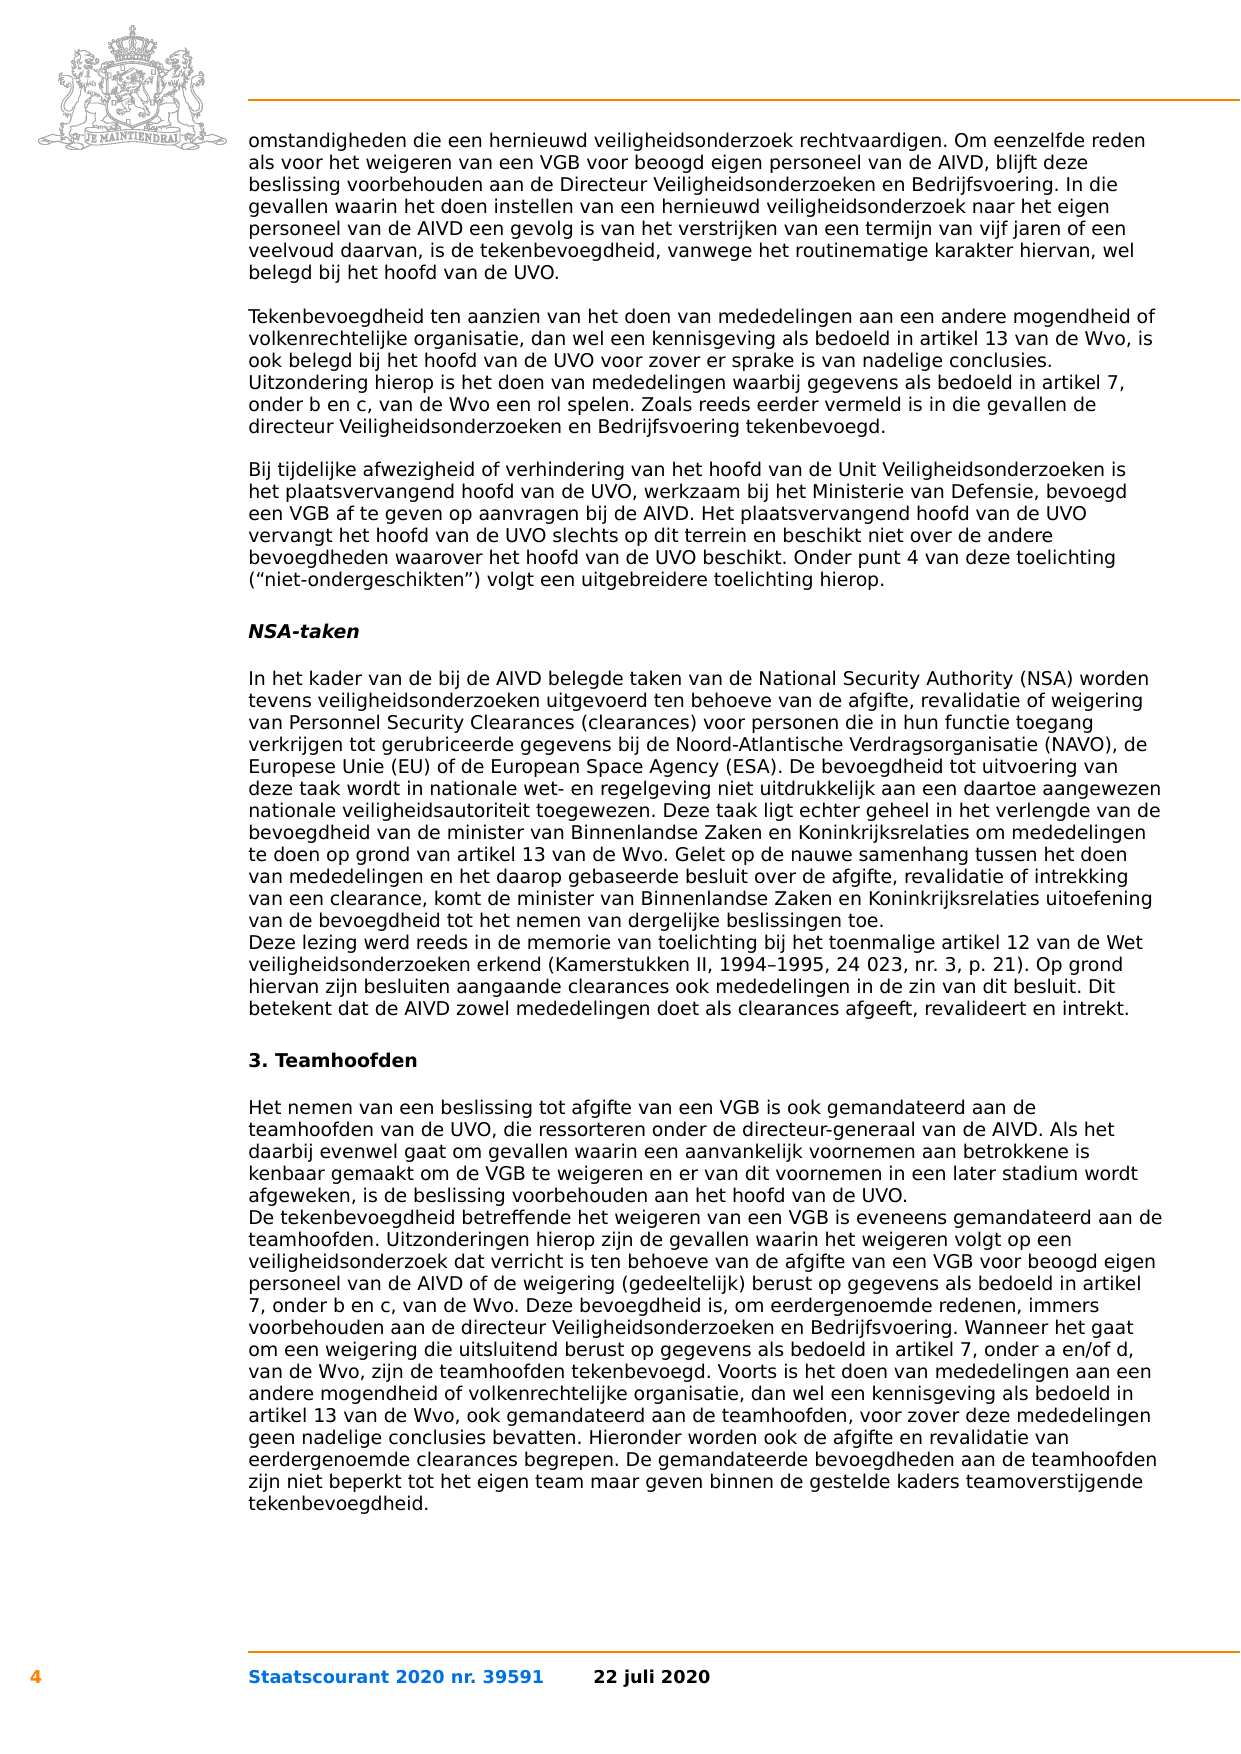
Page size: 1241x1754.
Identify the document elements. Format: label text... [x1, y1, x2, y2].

picture [38, 25, 227, 150]
text omstandigheden die een hernieuwd veiligheidsonderzoek rechtvaardigen. Om eenzelfde reden als voor het weigeren van een VGB voor beoogd eigen personeel van de AIVD, blijft deze beslissing voorbehouden aan de Directeur Veiligheidsonderzoeken en Bedrijfsvoering. In die gevallen waarin het doen instellen van een hernieuwd veiligheidsonderzoek naar het eigen personeel van de AIVD een gevolg is van het verstrijken van een termijn van vijf jaren of een veelvoud daarvan, is de tekenbevoegdheid, vanwege het routinematige karakter hiervan, wel belegd bij het hoofd van de UVO. [248, 130, 1163, 284]
text Het nemen van een beslissing tot afgifte van een VGB is ook gemandateerd aan de teamhoofden van de UVO, die ressorteren onder de directeur-generaal van de AIVD. Als het daarbij evenwel gaat om gevallen waarin een aanvankelijk voornemen aan betrokkene is kenbaar gemaakt om de VGB te weigeren en er van dit voornemen in een later stadium wordt afgeweken, is de beslissing voorbehouden aan het hoofd van de UVO. [248, 1097, 1163, 1207]
text Bij tijdelijke afwezigheid of verhindering van het hoofd van de Unit Veiligheidsonderzoeken is het plaatsvervangend hoofd van de UVO, werkzaam bij het Ministerie van Defensie, bevoegd een VGB af te geven op aanvragen bij de AIVD. Het plaatsvervangend hoofd van de UVO vervangt het hoofd van de UVO slechts op dit terrein en beschikt niet over de andere bevoegdheden waarover het hoofd van de UVO beschikt. Onder punt 4 van deze toelichting (“niet-ondergeschikten”) volgt een uitgebreidere toelichting hierop. [248, 459, 1163, 591]
text Tekenbevoegdheid ten aanzien van het doen van mededelingen aan een andere mogendheid of volkenrechtelijke organisatie, dan wel een kennisgeving als bedoeld in artikel 13 van de Wvo, is ook belegd bij het hoofd van de UVO voor zover er sprake is van nadelige conclusies. Uitzondering hierop is het doen van mededelingen waarbij gegevens als bedoeld in artikel 7, onder b en c, van de Wvo een rol spelen. Zoals reeds eerder vermeld is in die gevallen de directeur Veiligheidsonderzoeken en Bedrijfsvoering tekenbevoegd. [248, 306, 1163, 437]
text De tekenbevoegdheid betreffende het weigeren van een VGB is eveneens gemandateerd aan de teamhoofden. Uitzonderingen hierop zijn de gevallen waarin het weigeren volgt op een veiligheidsonderzoek dat verricht is ten behoeve van de afgifte van een VGB voor beoogd eigen personeel van de AIVD of de weigering (gedeeltelijk) berust op gegevens als bedoeld in artikel 7, onder b en c, van de Wvo. Deze bevoegdheid is, om eerdergenoemde redenen, immers voorbehouden aan de directeur Veiligheidsonderzoeken en Bedrijfsvoering. Wanneer het gaat om een weigering die uitsluitend berust op gegevens als bedoeld in artikel 7, onder a en/of d, van de Wvo, zijn de teamhoofden tekenbevoegd. Voorts is het doen van mededelingen aan een andere mogendheid of volkenrechtelijke organisatie, dan wel een kennisgeving als bedoeld in artikel 13 van de Wvo, ook gemandateerd aan de teamhoofden, voor zover deze mededelingen geen nadelige conclusies bevatten. Hieronder worden ook de afgifte en revalidatie van eerdergenoemde clearances begrepen. De gemandateerde bevoegdheden aan de teamhoofden zijn niet beperkt tot het eigen team maar geven binnen de gestelde kaders teamoverstijgende tekenbevoegdheid. [248, 1207, 1163, 1514]
subtitle NSA-taken [248, 621, 1163, 643]
text Deze lezing werd reeds in de memorie van toelichting bij het toenmalige artikel 12 van de Wet veiligheidsonderzoeken erkend (Kamerstukken II, 1994–1995, 24 023, nr. 3, p. 21). Op grond hiervan zijn besluiten aangaande clearances ook mededelingen in de zin van dit besluit. Dit betekent dat de AIVD zowel mededelingen doet als clearances afgeeft, revalideert en intrekt. [248, 932, 1163, 1020]
subtitle 3. Teamhoofden [248, 1050, 1163, 1072]
text In het kader van de bij de AIVD belegde taken van de National Security Authority (NSA) worden tevens veiligheidsonderzoeken uitgevoerd ten behoeve van de afgifte, revalidatie of weigering van Personnel Security Clearances (clearances) voor personen die in hun functie toegang verkrijgen tot gerubriceerde gegevens bij de Noord-Atlantische Verdragsorganisatie (NAVO), de Europese Unie (EU) of de European Space Agency (ESA). De bevoegdheid tot uitvoering van deze taak wordt in nationale wet- en regelgeving niet uitdrukkelijk aan een daartoe aangewezen nationale veiligheidsautoriteit toegewezen. Deze taak ligt echter geheel in het verlengde van de bevoegdheid van de minister van Binnenlandse Zaken en Koninkrijksrelaties om mededelingen te doen op grond van artikel 13 van de Wvo. Gelet op de nauwe samenhang tussen het doen van mededelingen en het daarop gebaseerde besluit over de afgifte, revalidatie of intrekking van een clearance, komt de minister van Binnenlandse Zaken en Koninkrijksrelaties uitoefening van de bevoegdheid tot het nemen van dergelijke beslissingen toe. [248, 668, 1163, 932]
